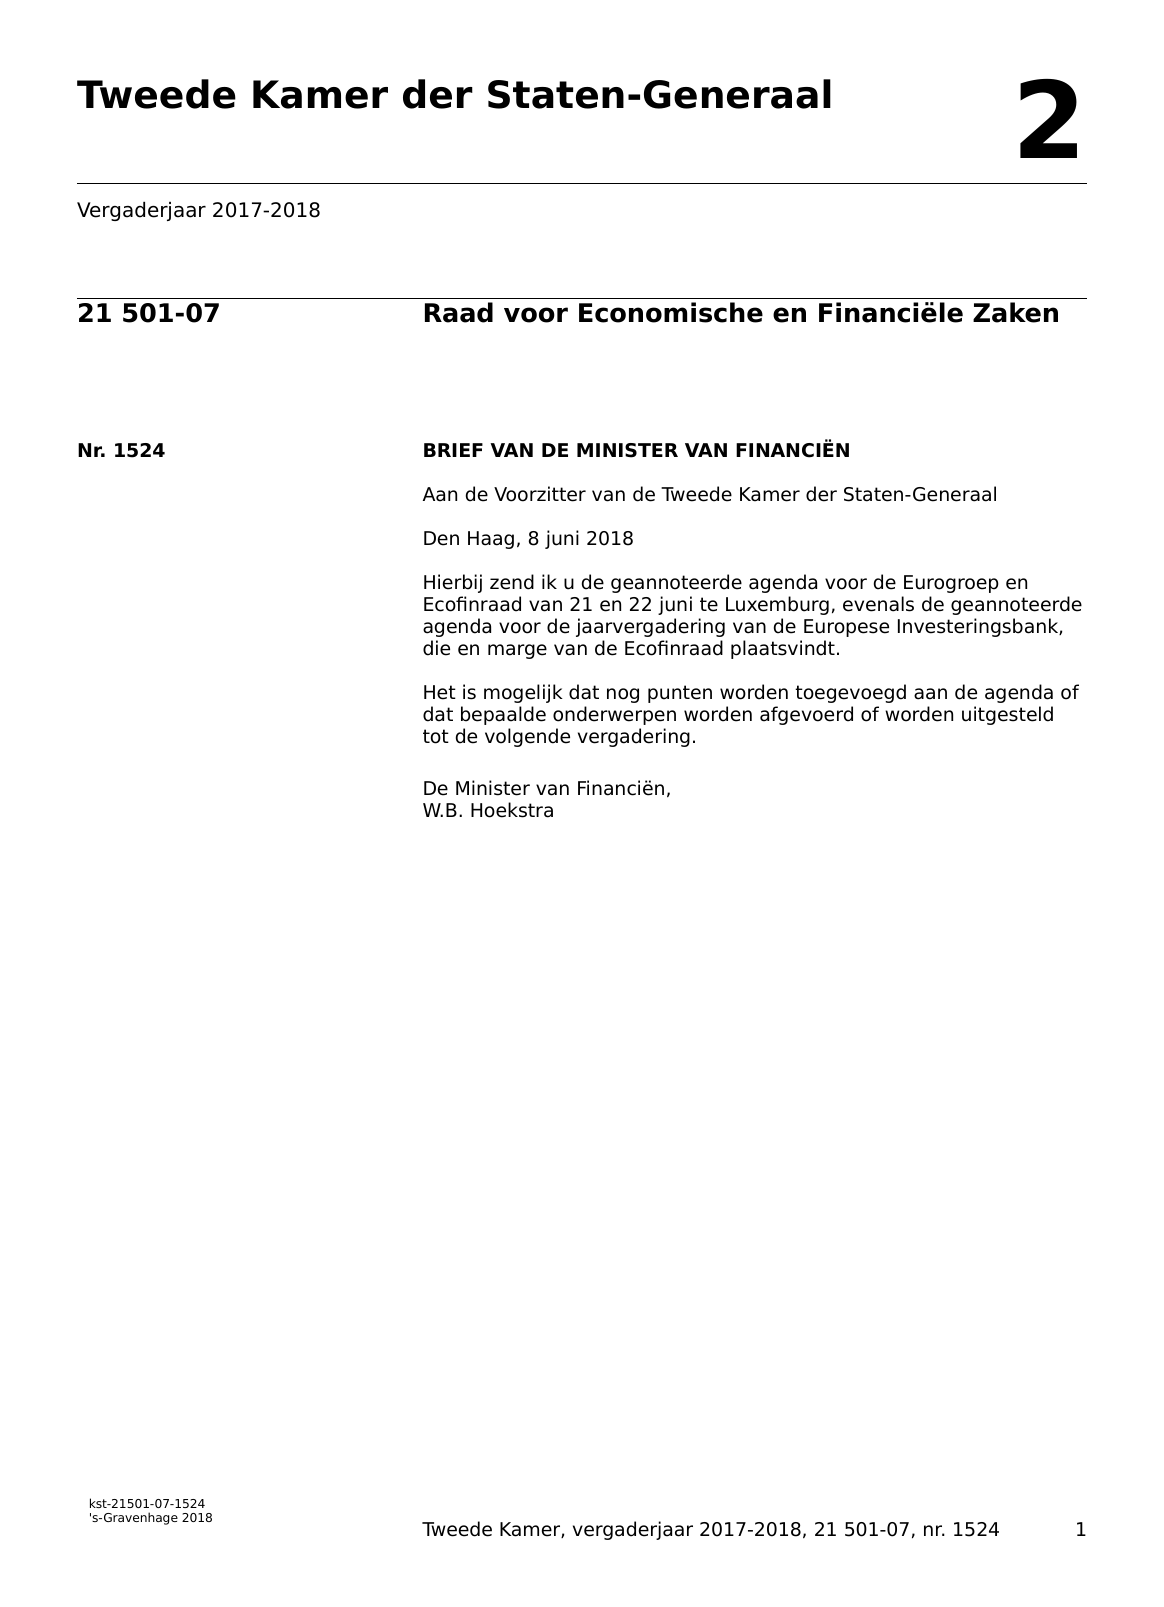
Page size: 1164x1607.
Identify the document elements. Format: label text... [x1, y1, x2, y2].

text Den Haag, 8 juni 2018 [422, 528, 1087, 550]
table_header Tweede Kamer der Staten-Generaal [77, 59, 886, 183]
table_cell Vergaderjaar 2017-2018 [77, 184, 1087, 298]
text De Minister van Financiën, W.B. Hoekstra [422, 778, 1087, 822]
text Het is mogelijk dat nog punten worden toegevoegd aan de agenda of dat bepaalde onderwerpen worden afgevoerd of worden uitgesteld tot de volgende vergadering. [422, 682, 1087, 748]
text Hierbij zend ik u de geannoteerde agenda voor de Eurogroep en Ecofinraad van 21 en 22 juni te Luxemburg, evenals de geannoteerde agenda voor de jaarvergadering van de Europese Investeringsbank, die en marge van de Ecofinraad plaatsvindt. [422, 572, 1087, 660]
text kst-21501-07-1524 [88, 1497, 323, 1511]
text Aan de Voorzitter van de Tweede Kamer der Staten-Generaal [422, 484, 1087, 506]
text 's-Gravenhage 2018 [88, 1511, 323, 1525]
table_header 2 [886, 59, 1087, 183]
subtitle Nr. 1524 BRIEF VAN DE MINISTER VAN FINANCIËN [77, 440, 1087, 462]
subtitle 21 501-07 Raad voor Economische en Financiële Zaken [77, 299, 1087, 329]
